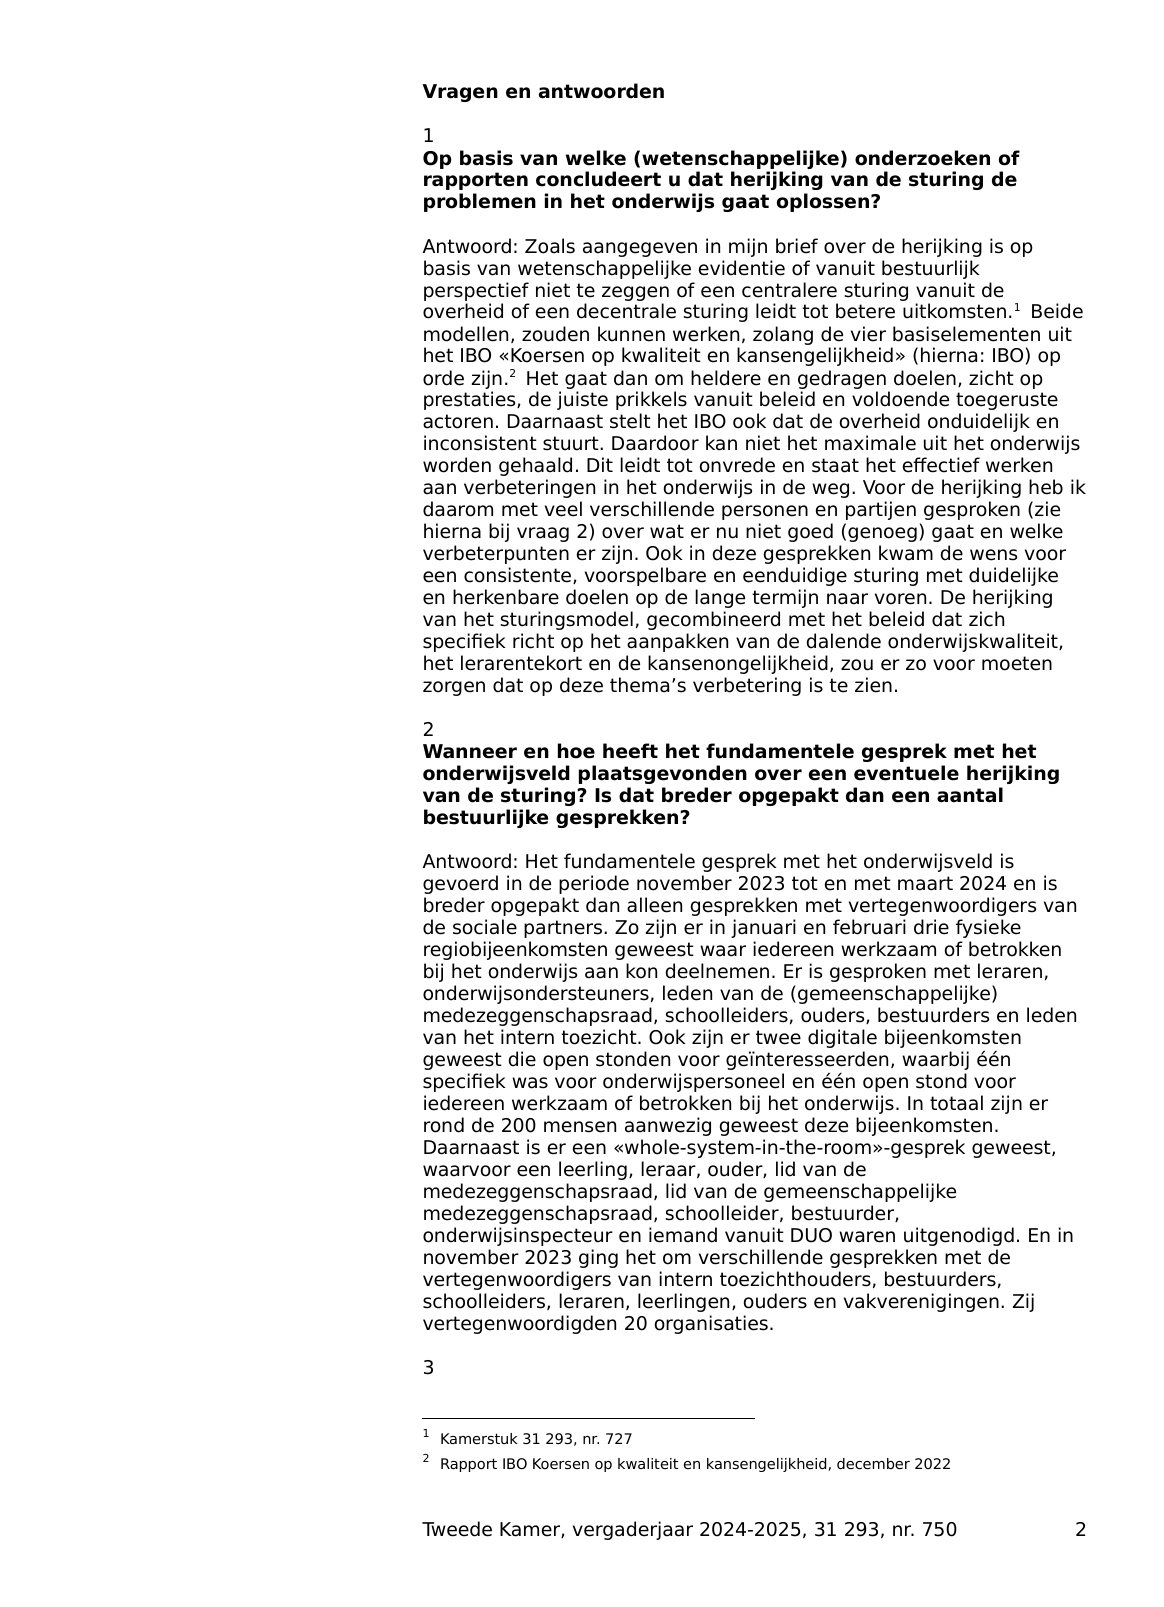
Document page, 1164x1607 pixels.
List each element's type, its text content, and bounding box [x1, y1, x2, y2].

text Rapport IBO Koersen op kwaliteit en kansengelijkheid, december 2022 [422, 1452, 1087, 1474]
text Antwoord: Zoals aangegeven in mijn brief over de herijking is op basis van wetenschappelijke evidentie of vanuit bestuurlijk perspectief niet te zeggen of een centralere sturing vanuit de overheid of een decentrale sturing leidt tot betere uitkomsten. Beide modellen, zouden kunnen werken, zolang de vier basiselementen uit het IBO «Koersen op kwaliteit en kansengelijkheid» (hierna: IBO) op orde zijn. Het gaat dan om heldere en gedragen doelen, zicht op prestaties, de juiste prikkels vanuit beleid en voldoende toegeruste actoren. Daarnaast stelt het IBO ook dat de overheid onduidelijk en inconsistent stuurt. Daardoor kan niet het maximale uit het onderwijs worden gehaald. Dit leidt tot onvrede en staat het effectief werken aan verbeteringen in het onderwijs in de weg. Voor de herijking heb ik daarom met veel verschillende personen en partijen gesproken (zie hierna bij vraag 2) over wat er nu niet goed (genoeg) gaat en welke verbeterpunten er zijn. Ook in deze gesprekken kwam de wens voor een consistente, voorspelbare en eenduidige sturing met duidelijke en herkenbare doelen op de lange termijn naar voren. De herijking van het sturingsmodel, gecombineerd met het beleid dat zich specifiek richt op het aanpakken van de dalende onderwijskwaliteit, het lerarentekort en de kansenongelijkheid, zou er zo voor moeten zorgen dat op deze thema’s verbetering is te zien. [422, 236, 1087, 697]
text Antwoord: Het fundamentele gesprek met het onderwijsveld is gevoerd in de periode november 2023 tot en met maart 2024 en is breder opgepakt dan alleen gesprekken met vertegenwoordigers van de sociale partners. Zo zijn er in januari en februari drie fysieke regiobijeenkomsten geweest waar iedereen werkzaam of betrokken bij het onderwijs aan kon deelnemen. Er is gesproken met leraren, onderwijsondersteuners, leden van de (gemeenschappelijke) medezeggenschapsraad, schoolleiders, ouders, bestuurders en leden van het intern toezicht. Ook zijn er twee digitale bijeenkomsten geweest die open stonden voor geïnteresseerden, waarbij één specifiek was voor onderwijspersoneel en één open stond voor iedereen werkzaam of betrokken bij het onderwijs. In totaal zijn er rond de 200 mensen aanwezig geweest deze bijeenkomsten. [422, 851, 1087, 1137]
text Wanneer en hoe heeft het fundamentele gesprek met het onderwijsveld plaatsgevonden over een eventuele herijking van de sturing? Is dat breder opgepakt dan een aantal bestuurlijke gesprekken? [422, 741, 1087, 829]
text Kamerstuk 31 293, nr. 727 [422, 1427, 1087, 1449]
text Daarnaast is er een «whole-system-in-the-room»-gesprek geweest, waarvoor een leerling, leraar, ouder, lid van de medezeggenschapsraad, lid van de gemeenschappelijke medezeggenschapsraad, schoolleider, bestuurder, onderwijsinspecteur en iemand vanuit DUO waren uitgenodigd. En in november 2023 ging het om verschillende gesprekken met de vertegenwoordigers van intern toezichthouders, bestuurders, schoolleiders, leraren, leerlingen, ouders en vakverenigingen. Zij vertegenwoordigden 20 organisaties. [422, 1137, 1087, 1335]
text 3 [422, 1357, 1087, 1379]
subtitle Vragen en antwoorden [422, 81, 1087, 103]
text 1 [422, 125, 1087, 147]
text 2 [422, 719, 1087, 741]
text Op basis van welke (wetenschappelijke) onderzoeken of rapporten concludeert u dat herijking van de sturing de problemen in het onderwijs gaat oplossen? [422, 147, 1087, 213]
